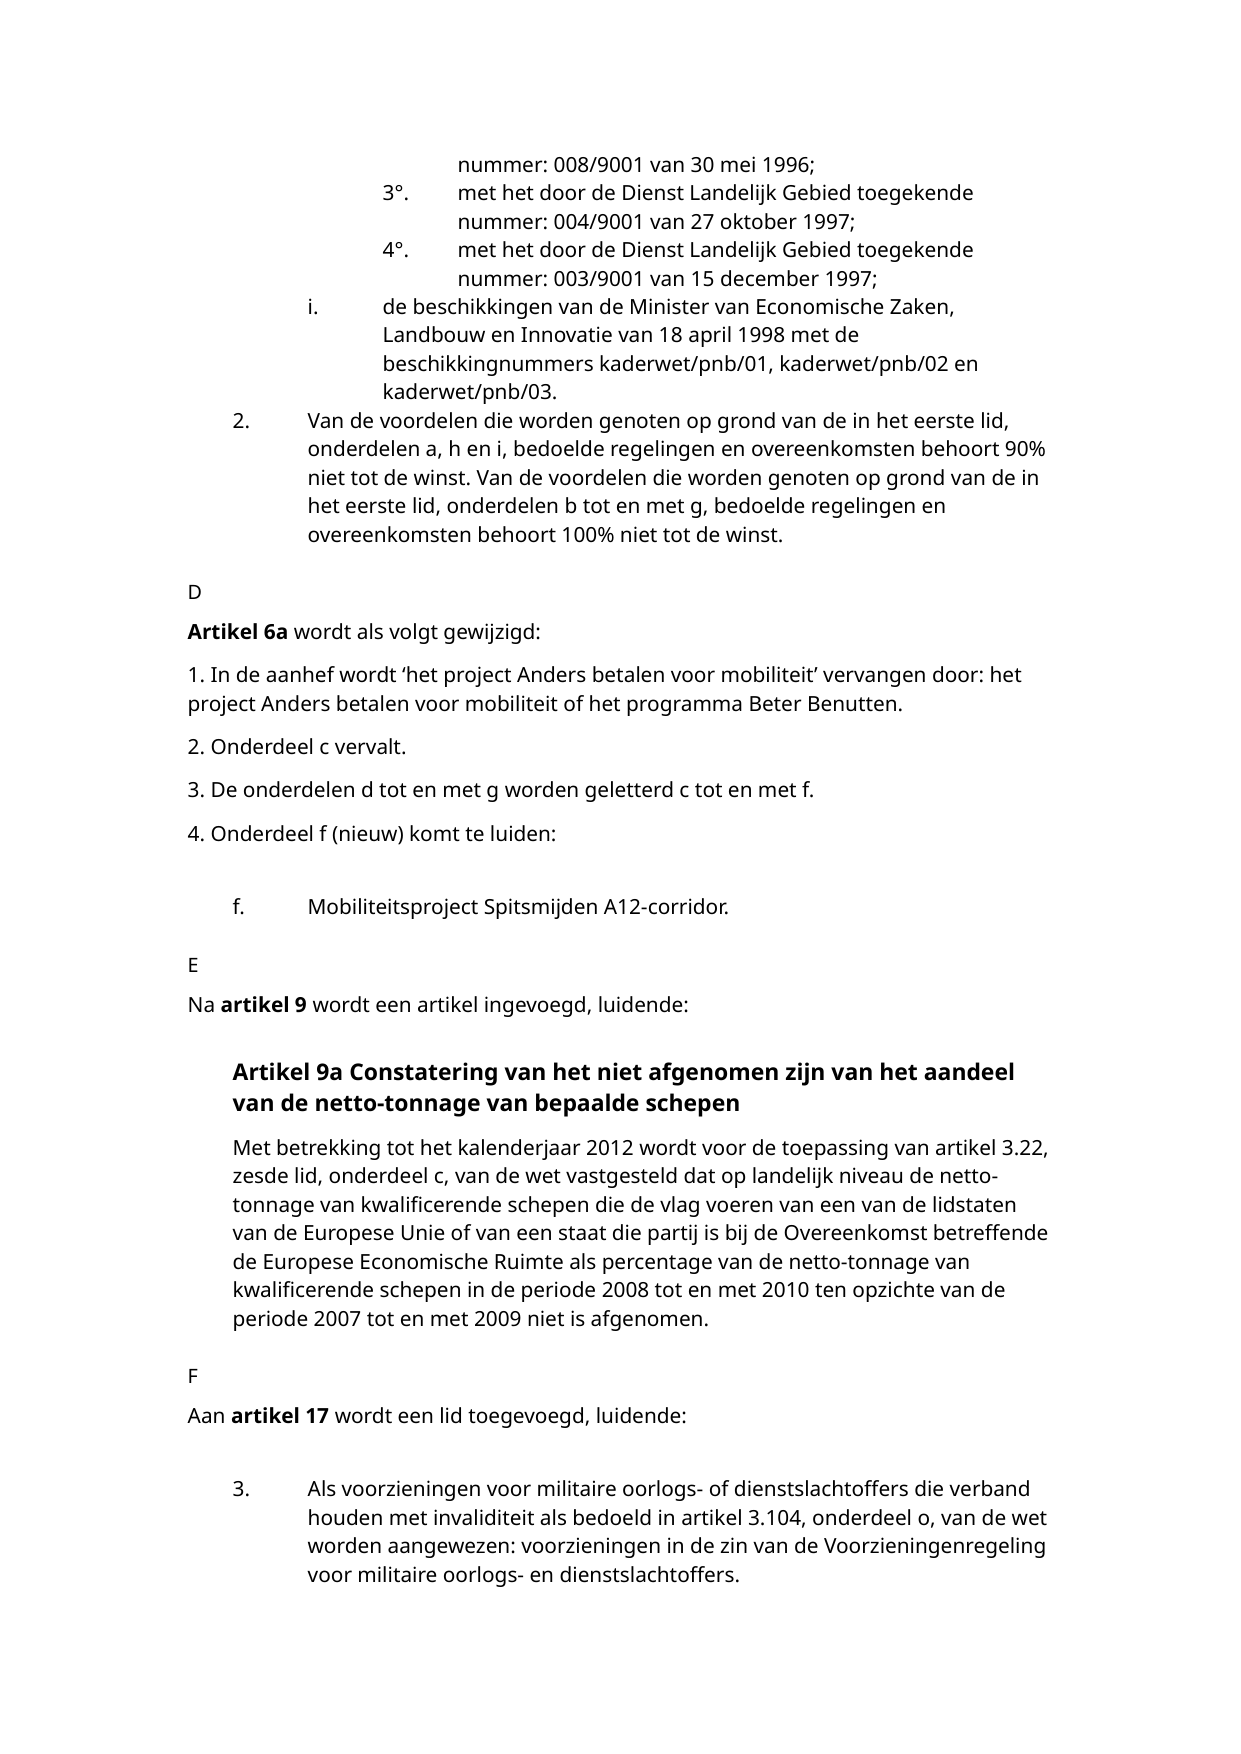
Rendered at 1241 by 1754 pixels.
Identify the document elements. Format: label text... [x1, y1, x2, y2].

text F [187, 1362, 1053, 1389]
text Met betrekking tot het kalenderjaar 2012 wordt voor de toepassing van artikel 3.22, zesde lid, onderdeel c, van de wet vastgesteld dat op landelijk niveau de netto-tonnage van kwalificerende schepen die de vlag voeren van een van de lidstaten van de Europese Unie of van een staat die partij is bij de Overeenkomst betreffende de Europese Economische Ruimte als percentage van de netto-tonnage van kwalificerende schepen in de periode 2008 tot en met 2010 ten opzichte van de periode 2007 tot en met 2009 niet is afgenomen. [232, 1133, 1053, 1332]
list Van de voordelen die worden genoten op grond van de in het eerste lid, onderdelen a, h en i, bedoelde regelingen en overeenkomsten behoort 90% niet tot de winst. Van de voordelen die worden genoten op grond van de in het eerste lid, onderdelen b tot en met g, bedoelde regelingen en overeenkomsten behoort 100% niet tot de winst. [232, 406, 1053, 548]
text 4. Onderdeel f (nieuw) komt te luiden: [187, 819, 1053, 847]
text 2. Onderdeel c vervalt. [187, 732, 1053, 761]
list met het door de Dienst Landelijk Gebied toegekende nummer: 004/9001 van 27 oktober 1997; [382, 178, 1053, 235]
text Aan artikel 17 wordt een lid toegevoegd, luidende: [187, 1401, 1053, 1429]
text Na artikel 9 wordt een artikel ingevoegd, luidende: [187, 990, 1053, 1018]
list Mobiliteitsproject Spitsmijden A12-corridor. [232, 892, 1053, 921]
text D [187, 578, 1053, 605]
list met het door de Dienst Landelijk Gebied toegekende nummer: 003/9001 van 15 december 1997; [382, 235, 1053, 292]
text Artikel 6a wordt als volgt gewijzigd: [187, 617, 1053, 645]
text E [187, 951, 1053, 978]
list nummer: 008/9001 van 30 mei 1996; [382, 150, 1053, 178]
text 1. In de aanhef wordt ‘het project Anders betalen voor mobiliteit’ vervangen door: het project Anders betalen voor mobiliteit of het programma Beter Benutten. [187, 660, 1053, 717]
text 3. De onderdelen d tot en met g worden geletterd c tot en met f. [187, 776, 1053, 804]
list de beschikkingen van de Minister van Economische Zaken, Landbouw en Innovatie van 18 april 1998 met de beschikkingnummers kaderwet/pnb/01, kaderwet/pnb/02 en kaderwet/pnb/03. [307, 292, 1053, 406]
subtitle Artikel 9a Constatering van het niet afgenomen zijn van het aandeel van de netto-tonnage van bepaalde schepen [232, 1056, 1053, 1118]
list Als voorzieningen voor militaire oorlogs- of dienstslachtoffers die verband houden met invaliditeit als bedoeld in artikel 3.104, onderdeel o, van de wet worden aangewezen: voorzieningen in de zin van de Voorzieningenregeling voor militaire oorlogs- en dienstslachtoffers. [232, 1474, 1053, 1588]
